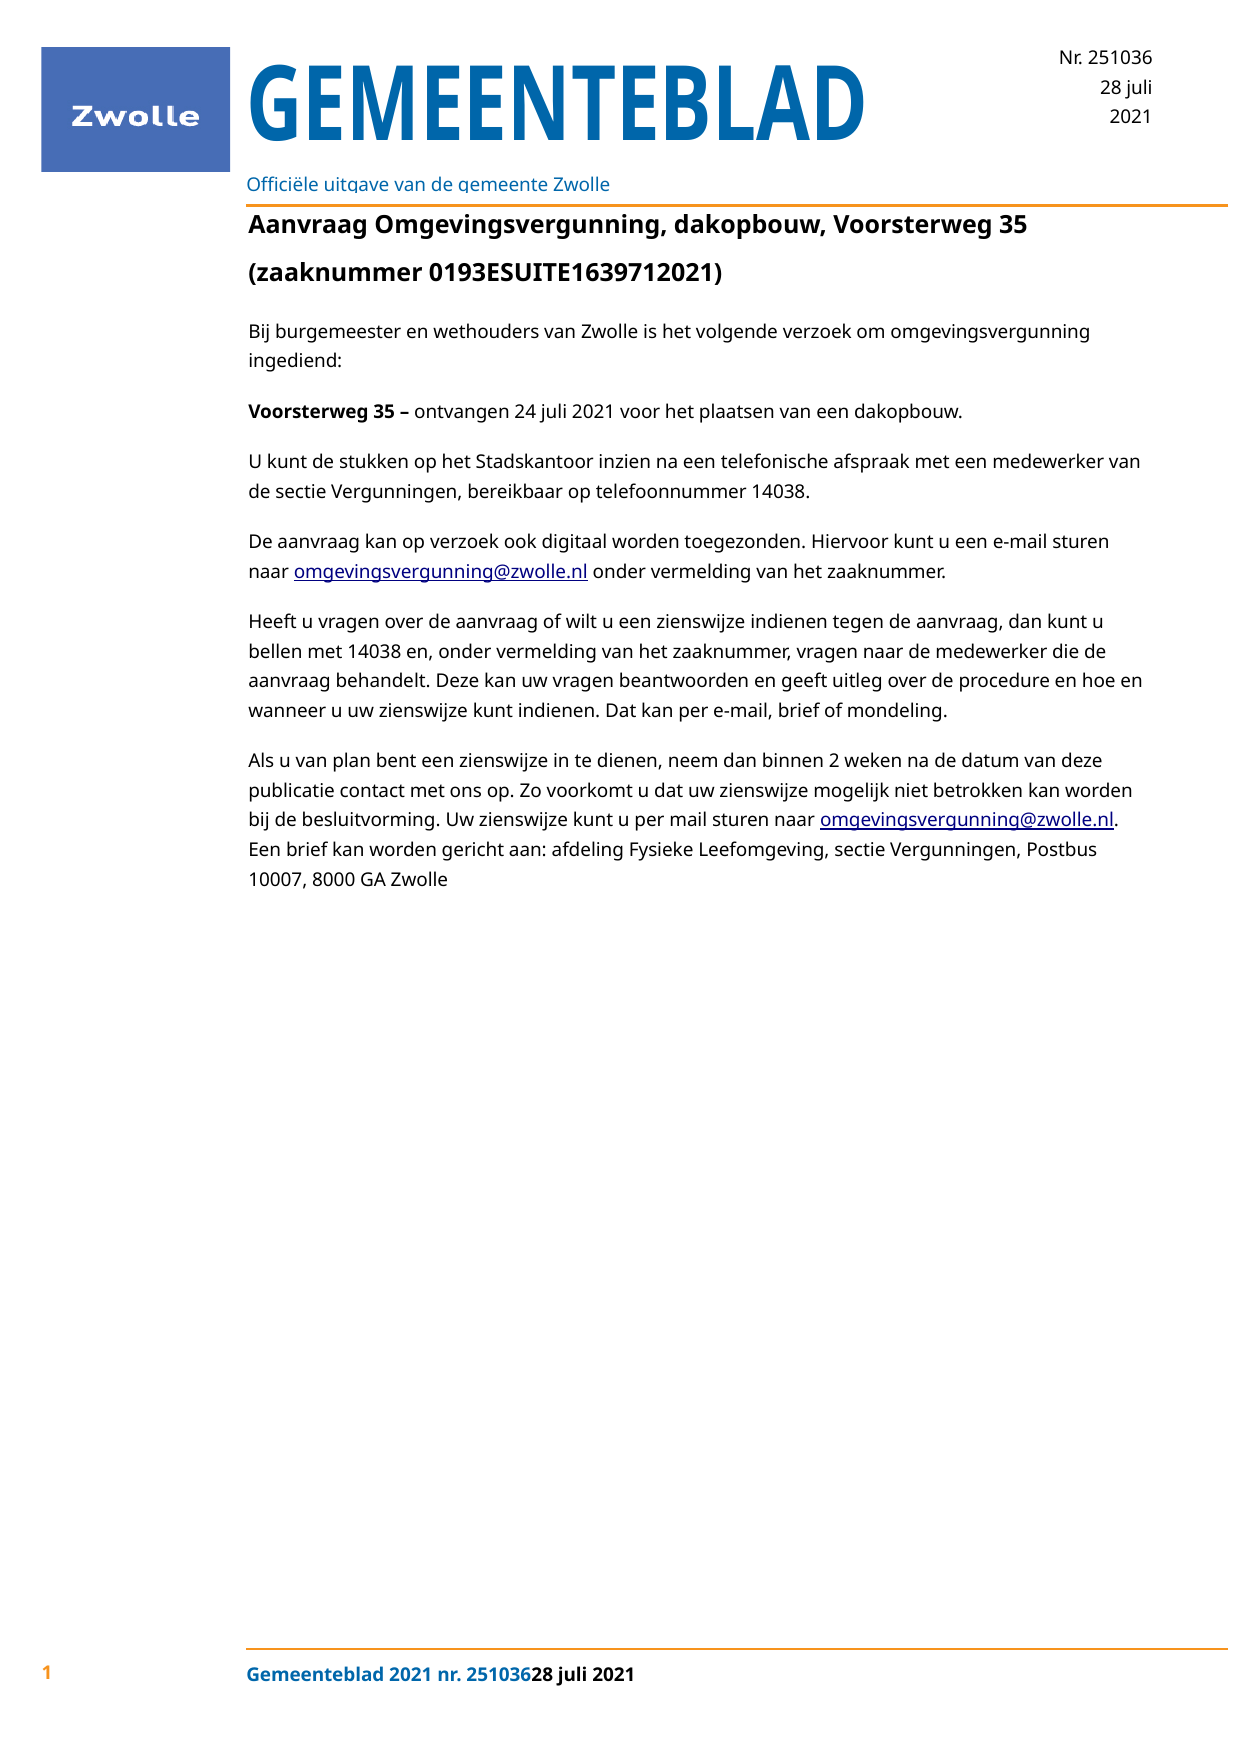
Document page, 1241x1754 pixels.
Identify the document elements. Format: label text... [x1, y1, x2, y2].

text U kunt de stukken op het Stadskantoor inzien na een telefonische afspraak met een medewerker van de sectie Vergunningen, bereikbaar op telefoonnummer 14038. [248, 448, 1152, 504]
text Aanvraag Omgevingsvergunning, dakopbouw, Voorsterweg 35 (zaaknummer 0193ESUITE1639712021) [248, 207, 1152, 288]
text Heeft u vragen over de aanvraag of wilt u een zienswijze indienen tegen de aanvraag, dan kunt u bellen met 14038 en, onder vermelding van het zaaknummer, vragen naar de medewerker die de aanvraag behandelt. Deze kan uw vragen beantwoorden en geeft uitleg over de procedure en hoe en wanneer u uw zienswijze kunt indienen. Dat kan per e-mail, brief of mondeling. [248, 608, 1152, 723]
text Bij burgemeester en wethouders van Zwolle is het volgende verzoek om omgevingsvergunning ingediend: [248, 318, 1152, 373]
text Als u van plan bent een zienswijze in te dienen, neem dan binnen 2 weken na de datum van deze publicatie contact met ons op. Zo voorkomt u dat uw zienswijze mogelijk niet betrokken kan worden bij de besluitvorming. Uw zienswijze kunt u per mail sturen naar omgevingsvergunning@zwolle.nl. Een brief kan worden gericht aan: afdeling Fysieke Leefomgeving, sectie Vergunningen, Postbus 10007, 8000 GA Zwolle [248, 747, 1152, 892]
picture [41, 47, 231, 172]
text De aanvraag kan op verzoek ook digitaal worden toegezonden. Hiervoor kunt u een e-mail sturen naar omgevingsvergunning@zwolle.nl onder vermelding van het zaaknummer. [248, 528, 1152, 584]
text Voorsterweg 35 – ontvangen 24 juli 2021 voor het plaatsen van een dakopbouw. [248, 398, 1152, 424]
